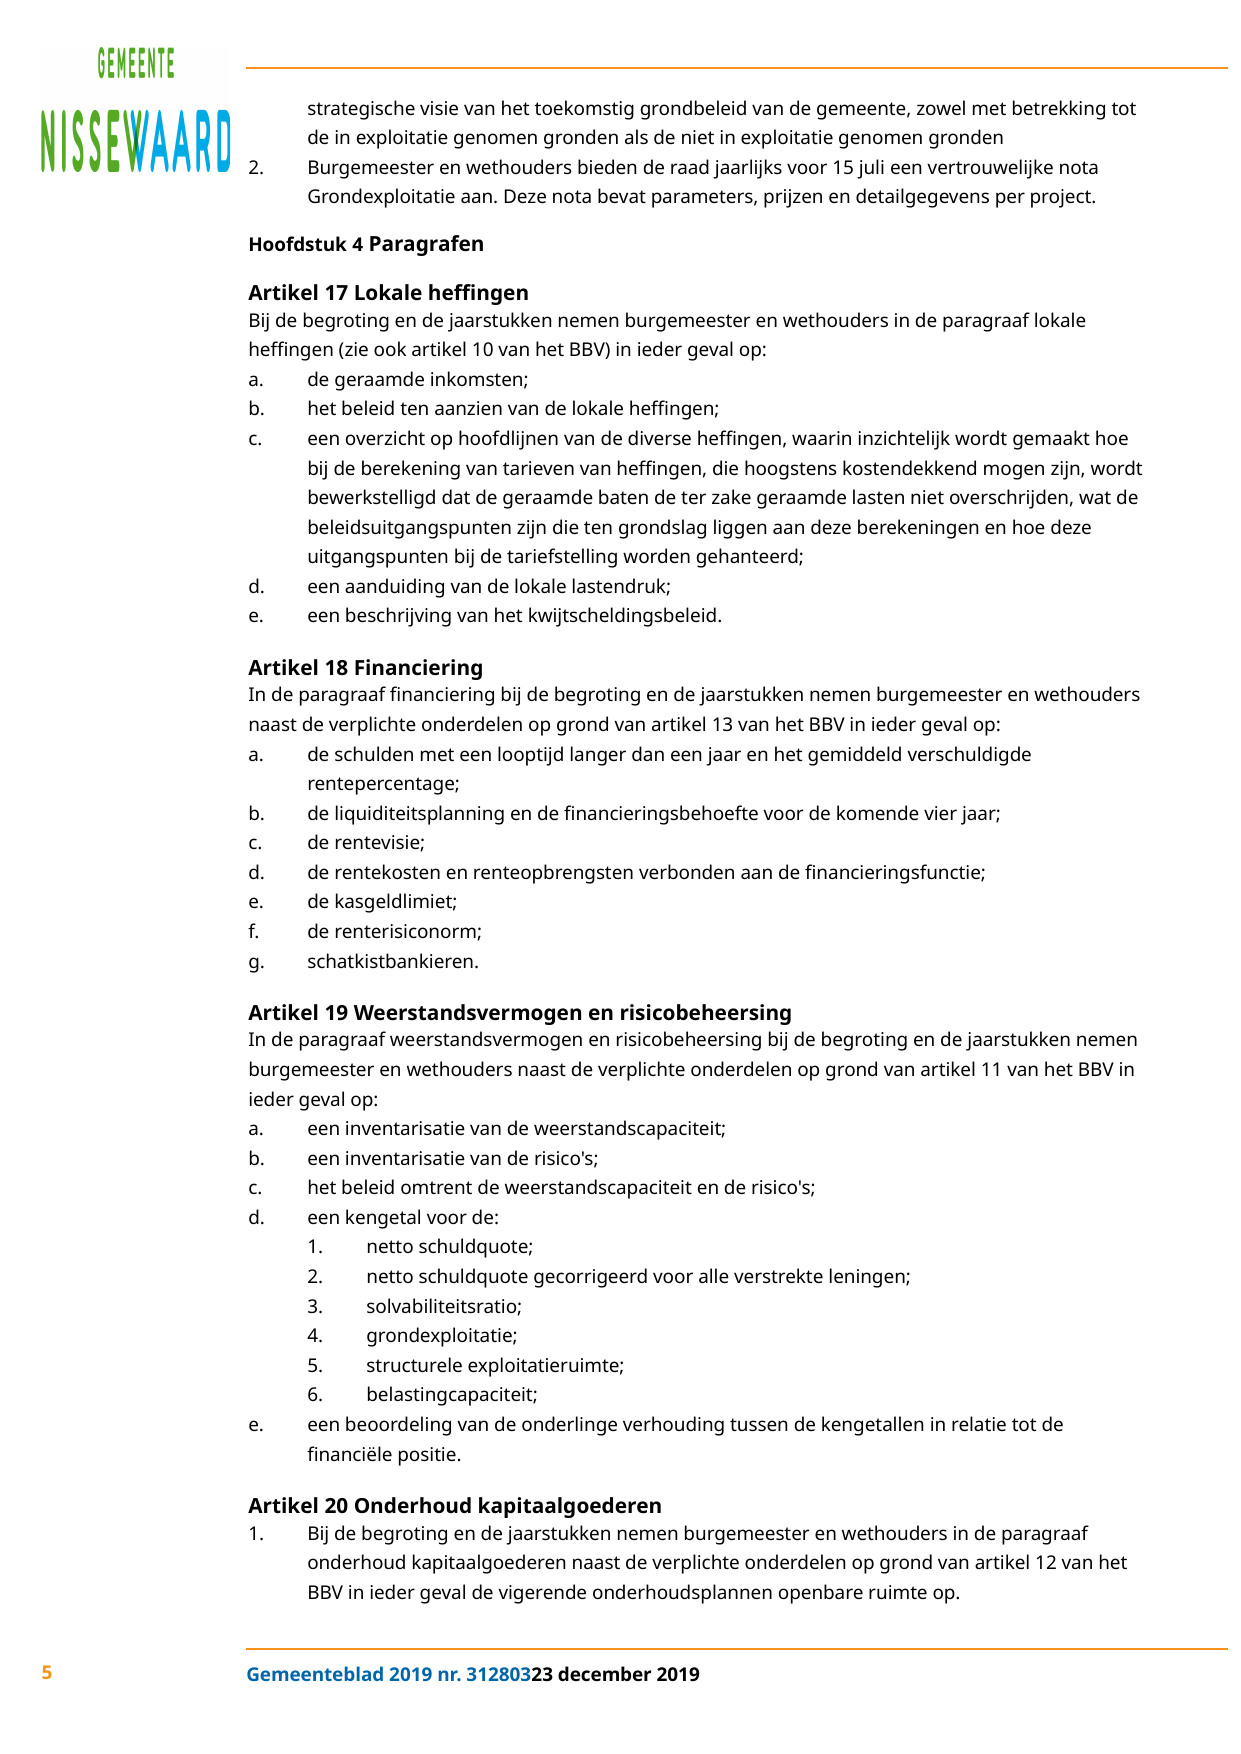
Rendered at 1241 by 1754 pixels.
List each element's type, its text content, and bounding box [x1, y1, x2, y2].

list een kengetal voor de: [248, 1204, 1152, 1230]
list strategische visie van het toekomstig grondbeleid van de gemeente, zowel met betrekking tot de in exploitatie genomen gronden als de niet in exploitatie genomen gronden [248, 95, 1152, 150]
list het beleid ten aanzien van de lokale heffingen; [248, 396, 1152, 421]
list een inventarisatie van de weerstandscapaciteit; [248, 1115, 1152, 1141]
list netto schuldquote; [307, 1234, 1152, 1259]
picture [176, 157, 187, 172]
list een aanduiding van de lokale lastendruk; [248, 573, 1152, 599]
text In de paragraaf weerstandsvermogen en risicobeheersing bij de begroting en de jaarstukken nemen burgemeester en wethouders naast de verplichte onderdelen op grond van artikel 11 van het BBV in ieder geval op: [248, 1027, 1152, 1112]
list een overzicht op hoofdlijnen van de diverse heffingen, waarin inzichtelijk wordt gemaakt hoe bij de berekening van tarieven van heffingen, die hoogstens kostendekkend mogen zijn, wordt bewerkstelligd dat de geraamde baten de ter zake geraamde lasten niet overschrijden, wat de beleidsuitgangspunten zijn die ten grondslag liggen aan deze berekeningen en hoe deze uitgangspunten bij de tariefstelling worden gehanteerd; [248, 425, 1152, 569]
text Hoofdstuk 4 Paragrafen [248, 229, 1152, 258]
list de rentekosten en renteopbrengsten verbonden aan de financieringsfunctie; [248, 859, 1152, 885]
text Artikel 18 Financiering [248, 653, 1152, 682]
list een inventarisatie van de risico's; [248, 1145, 1152, 1171]
list de rentevisie; [248, 829, 1152, 855]
list grondexploitatie; [307, 1322, 1152, 1348]
list belastingcapaciteit; [307, 1382, 1152, 1407]
text Artikel 20 Onderhoud kapitaalgoederen [248, 1491, 1152, 1520]
list schatkistbankieren. [248, 948, 1152, 973]
text In de paragraaf financiering bij de begroting en de jaarstukken nemen burgemeester en wethouders naast de verplichte onderdelen op grond van artikel 13 van het BBV in ieder geval op: [248, 682, 1152, 737]
list Burgemeester en wethouders bieden de raad jaarlijks voor 15 juli een vertrouwelijke nota Grondexploitatie aan. Deze nota bevat parameters, prijzen en detailgegevens per project. [248, 154, 1152, 209]
list een beschrijving van het kwijtscheldingsbeleid. [248, 603, 1152, 628]
list structurele exploitatieruimte; [307, 1352, 1152, 1378]
list netto schuldquote gecorrigeerd voor alle verstrekte leningen; [307, 1263, 1152, 1289]
list de liquiditeitsplanning en de financieringsbehoefte voor de komende vier jaar; [248, 800, 1152, 826]
list solvabiliteitsratio; [307, 1293, 1152, 1319]
list de kasgeldlimiet; [248, 889, 1152, 914]
picture [200, 151, 206, 172]
text Artikel 17 Lokale heffingen [248, 278, 1152, 307]
list de geraamde inkomsten; [248, 366, 1152, 392]
text Bij de begroting en de jaarstukken nemen burgemeester en wethouders in de paragraaf lokale heffingen (zie ook artikel 10 van het BBV) in ieder geval op: [248, 307, 1152, 362]
list de schulden met een looptijd langer dan een jaar en het gemiddeld verschuldigde rentepercentage; [248, 741, 1152, 796]
list het beleid omtrent de weerstandscapaciteit en de risico's; [248, 1174, 1152, 1200]
picture [41, 47, 231, 172]
picture [154, 157, 165, 172]
picture [222, 122, 227, 160]
list de renterisiconorm; [248, 918, 1152, 944]
list een beoordeling van de onderlinge verhouding tussen de kengetallen in relatie tot de financiële positie. [248, 1411, 1152, 1467]
list Bij de begroting en de jaarstukken nemen burgemeester en wethouders in de paragraaf onderhoud kapitaalgoederen naast de verplichte onderdelen op grond van artikel 12 van het BBV in ieder geval de vigerende onderhoudsplannen openbare ruimte op. [248, 1520, 1152, 1604]
picture [201, 122, 206, 138]
text Artikel 19 Weerstandsvermogen en risicobeheersing [248, 998, 1152, 1027]
